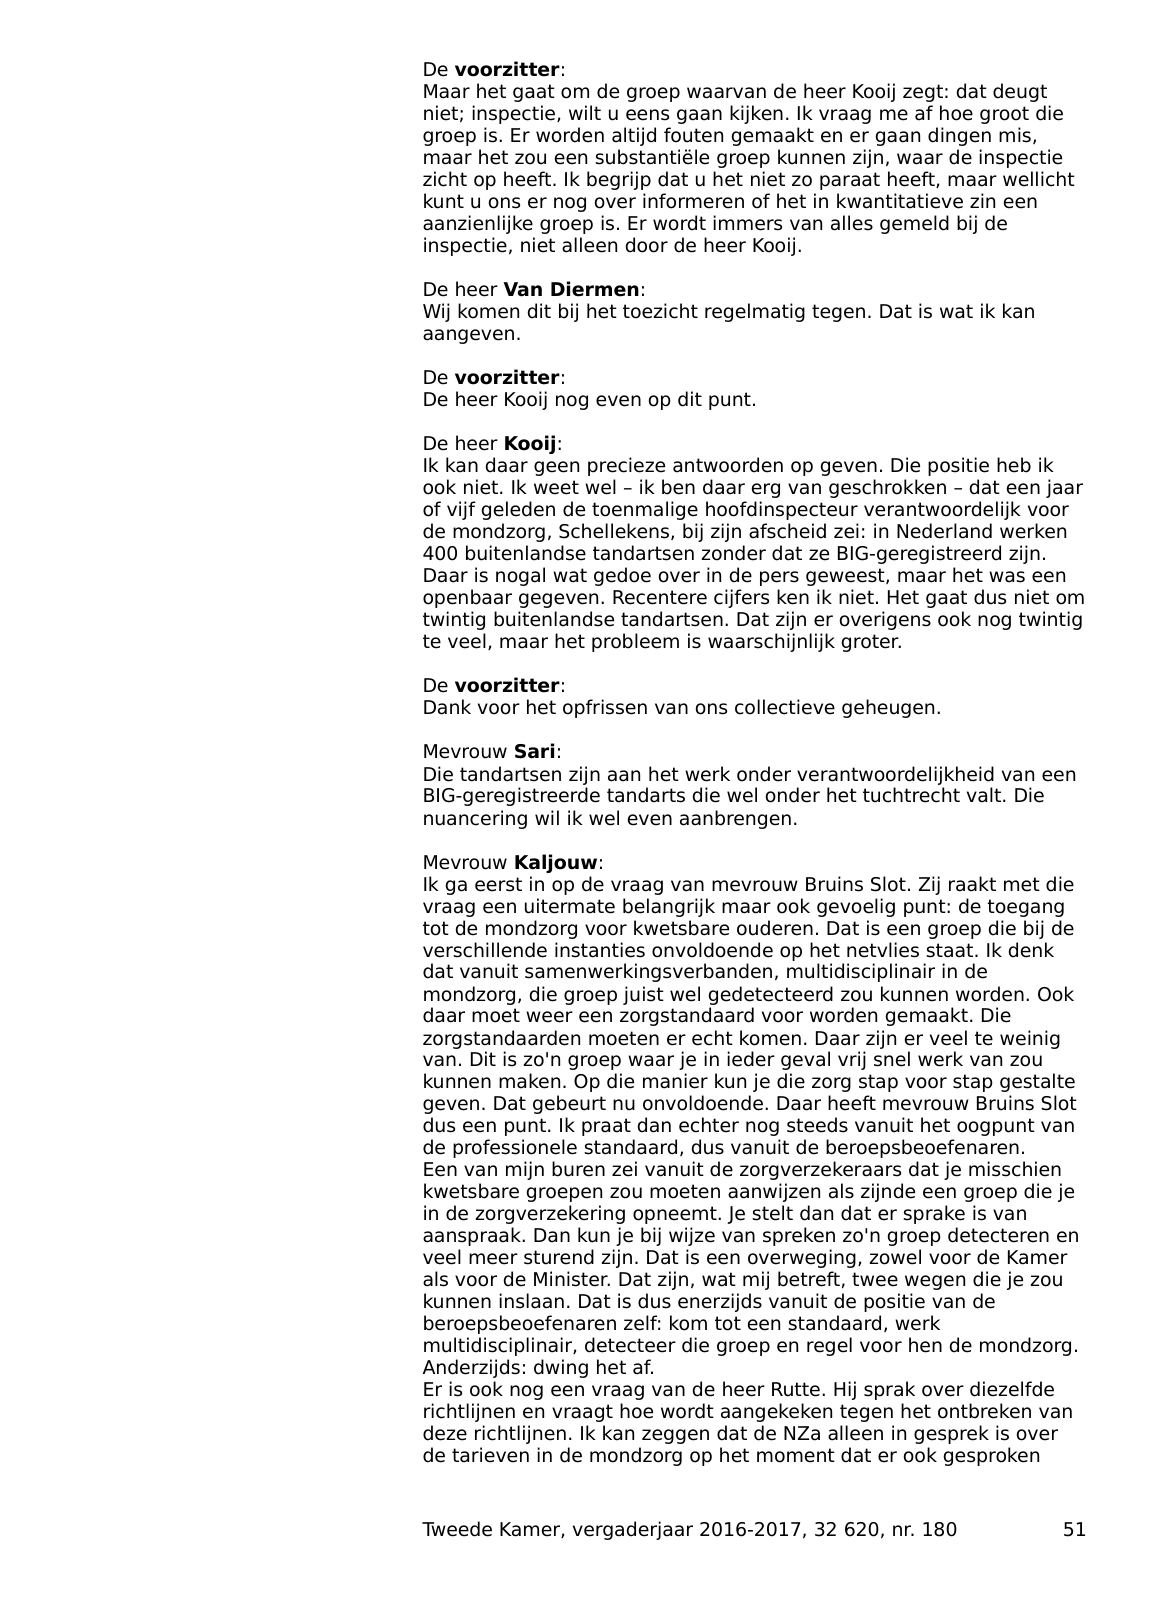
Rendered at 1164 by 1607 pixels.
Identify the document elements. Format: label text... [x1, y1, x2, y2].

text De voorzitter: [422, 675, 1087, 697]
text Wij komen dit bij het toezicht regelmatig tegen. Dat is wat ik kan aangeven. [422, 301, 1087, 345]
text Mevrouw Sari: [422, 741, 1087, 763]
text De voorzitter: [422, 367, 1087, 389]
text Ik ga eerst in op de vraag van mevrouw Bruins Slot. Zij raakt met die vraag een uitermate belangrijk maar ook gevoelig punt: de toegang tot de mondzorg voor kwetsbare ouderen. Dat is een groep die bij de verschillende instanties onvoldoende op het netvlies staat. Ik denk dat vanuit samenwerkingsverbanden, multidisciplinair in de mondzorg, die groep juist wel gedetecteerd zou kunnen worden. Ook daar moet weer een zorgstandaard voor worden gemaakt. Die zorgstandaarden moeten er echt komen. Daar zijn er veel te weinig van. Dit is zo'n groep waar je in ieder geval vrij snel werk van zou kunnen maken. Op die manier kun je die zorg stap voor stap gestalte geven. Dat gebeurt nu onvoldoende. Daar heeft mevrouw Bruins Slot dus een punt. Ik praat dan echter nog steeds vanuit het oogpunt van de professionele standaard, dus vanuit de beroepsbeoefenaren. [422, 873, 1087, 1159]
text Dank voor het opfrissen van ons collectieve geheugen. [422, 697, 1087, 719]
text De heer Kooij: [422, 433, 1087, 455]
text Een van mijn buren zei vanuit de zorgverzekeraars dat je misschien kwetsbare groepen zou moeten aanwijzen als zijnde een groep die je in de zorgverzekering opneemt. Je stelt dan dat er sprake is van aanspraak. Dan kun je bij wijze van spreken zo'n groep detecteren en veel meer sturend zijn. Dat is een overweging, zowel voor de Kamer als voor de Minister. Dat zijn, wat mij betreft, twee wegen die je zou kunnen inslaan. Dat is dus enerzijds vanuit de positie van de beroepsbeoefenaren zelf: kom tot een standaard, werk multidisciplinair, detecteer die groep en regel voor hen de mondzorg. Anderzijds: dwing het af. [422, 1159, 1087, 1379]
text Ik kan daar geen precieze antwoorden op geven. Die positie heb ik ook niet. Ik weet wel – ik ben daar erg van geschrokken – dat een jaar of vijf geleden de toenmalige hoofdinspecteur verantwoordelijk voor de mondzorg, Schellekens, bij zijn afscheid zei: in Nederland werken 400 buitenlandse tandartsen zonder dat ze BIG-geregistreerd zijn. Daar is nogal wat gedoe over in de pers geweest, maar het was een openbaar gegeven. Recentere cijfers ken ik niet. Het gaat dus niet om twintig buitenlandse tandartsen. Dat zijn er overigens ook nog twintig te veel, maar het probleem is waarschijnlijk groter. [422, 455, 1087, 653]
text Die tandartsen zijn aan het werk onder verantwoordelijkheid van een BIG-geregistreerde tandarts die wel onder het tuchtrecht valt. Die nuancering wil ik wel even aanbrengen. [422, 763, 1087, 829]
text De heer Kooij nog even op dit punt. [422, 389, 1087, 411]
text De heer Van Diermen: [422, 279, 1087, 301]
text Er is ook nog een vraag van de heer Rutte. Hij sprak over diezelfde richtlijnen en vraagt hoe wordt aangekeken tegen het ontbreken van deze richtlijnen. Ik kan zeggen dat de NZa alleen in gesprek is over de tarieven in de mondzorg op het moment dat er ook gesproken [422, 1379, 1087, 1467]
text De voorzitter: [422, 59, 1087, 81]
text Maar het gaat om de groep waarvan de heer Kooij zegt: dat deugt niet; inspectie, wilt u eens gaan kijken. Ik vraag me af hoe groot die groep is. Er worden altijd fouten gemaakt en er gaan dingen mis, maar het zou een substantiële groep kunnen zijn, waar de inspectie zicht op heeft. Ik begrijp dat u het niet zo paraat heeft, maar wellicht kunt u ons er nog over informeren of het in kwantitatieve zin een aanzienlijke groep is. Er wordt immers van alles gemeld bij de inspectie, niet alleen door de heer Kooij. [422, 81, 1087, 257]
text Mevrouw Kaljouw: [422, 852, 1087, 873]
